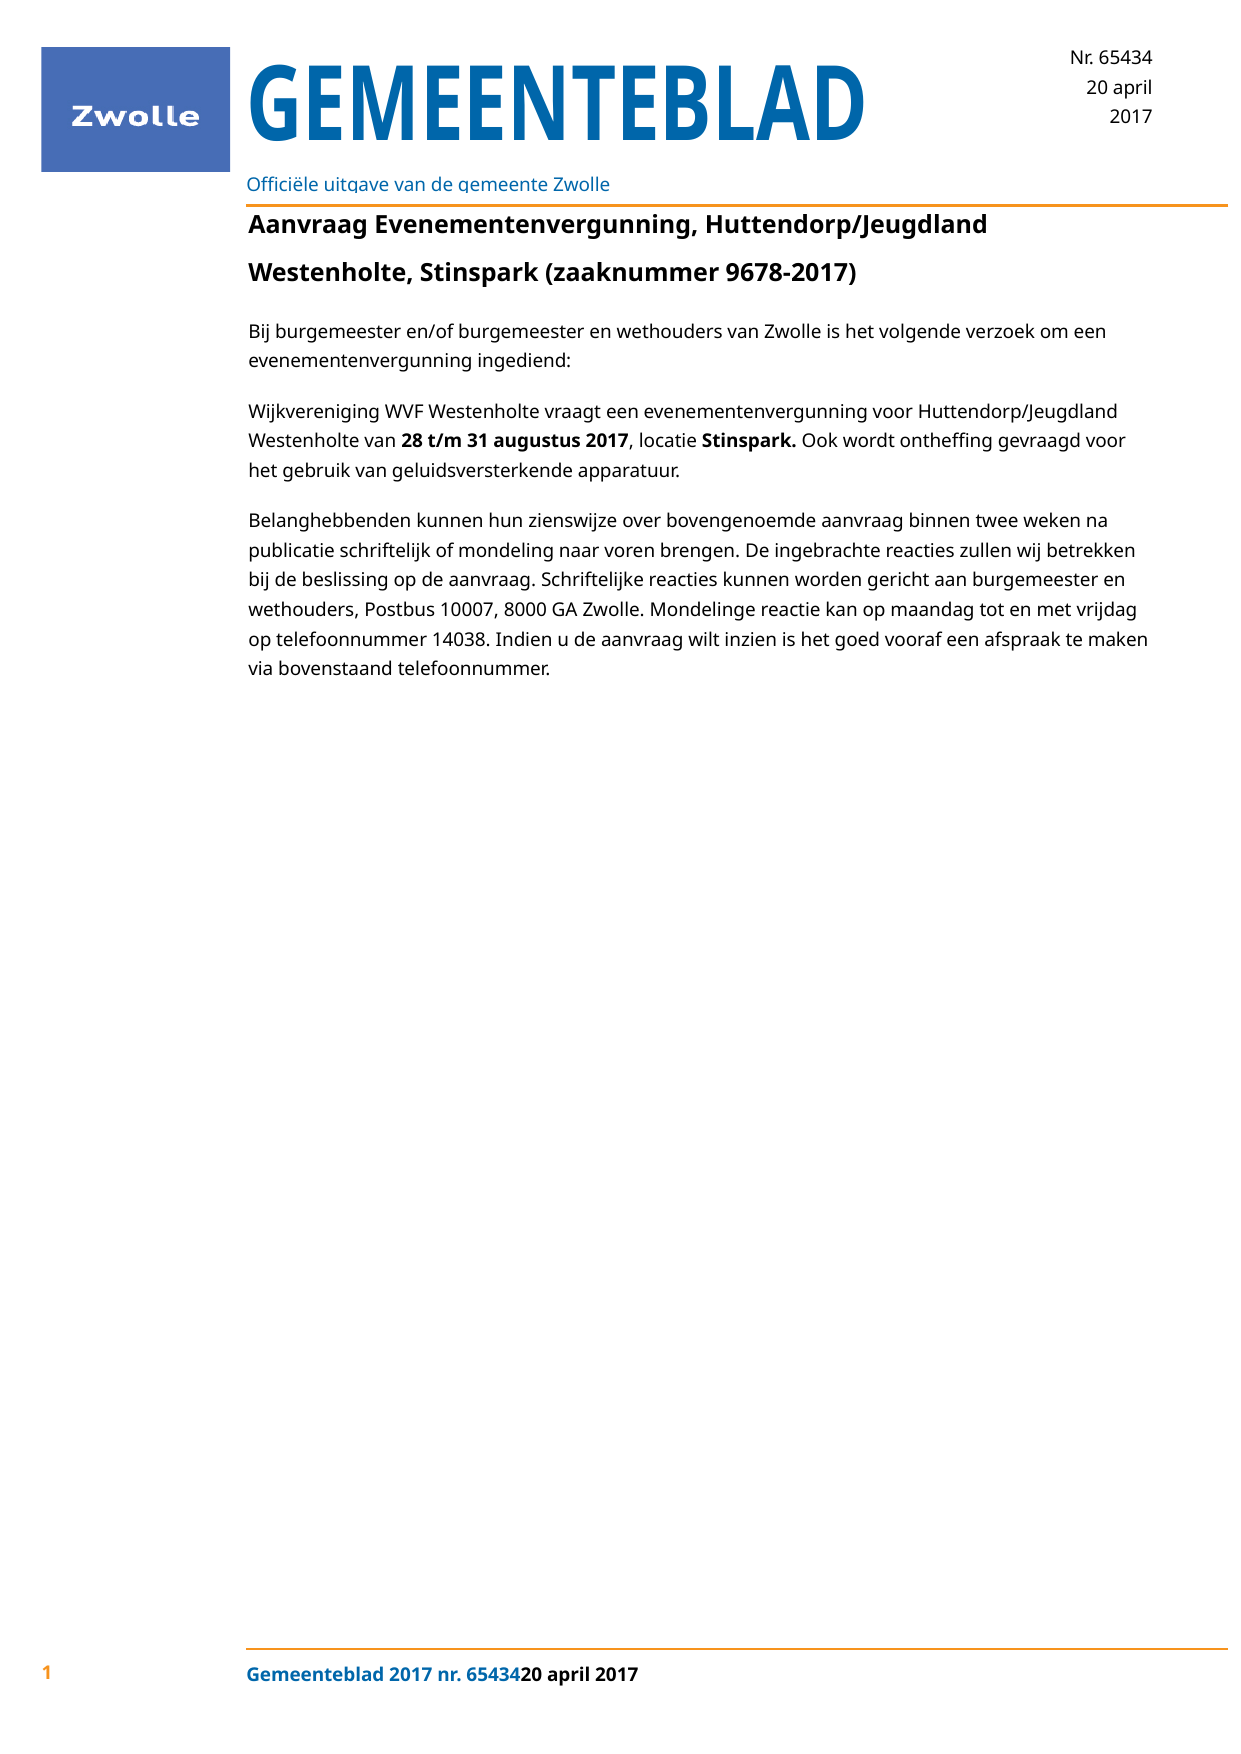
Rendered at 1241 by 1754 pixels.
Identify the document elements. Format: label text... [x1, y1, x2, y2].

picture [41, 47, 231, 172]
text Bij burgemeester en/of burgemeester en wethouders van Zwolle is het volgende verzoek om een evenementenvergunning ingediend: [248, 318, 1152, 373]
text Wijkvereniging WVF Westenholte vraagt een evenementenvergunning voor Huttendorp/Jeugdland Westenholte van 28 t/m 31 augustus 2017, locatie Stinspark. Ook wordt ontheffing gevraagd voor het gebruik van geluidsversterkende apparatuur. [248, 398, 1152, 483]
text Aanvraag Evenementenvergunning, Huttendorp/Jeugdland Westenholte, Stinspark (zaaknummer 9678-2017) [248, 207, 1152, 288]
text Belanghebbenden kunnen hun zienswijze over bovengenoemde aanvraag binnen twee weken na publicatie schriftelijk of mondeling naar voren brengen. De ingebrachte reacties zullen wij betrekken bij de beslissing op de aanvraag. Schriftelijke reacties kunnen worden gericht aan burgemeester en wethouders, Postbus 10007, 8000 GA Zwolle. Mondelinge reactie kan op maandag tot en met vrijdag op telefoonnummer 14038. Indien u de aanvraag wilt inzien is het goed vooraf een afspraak te maken via bovenstaand telefoonnummer. [248, 507, 1152, 681]
